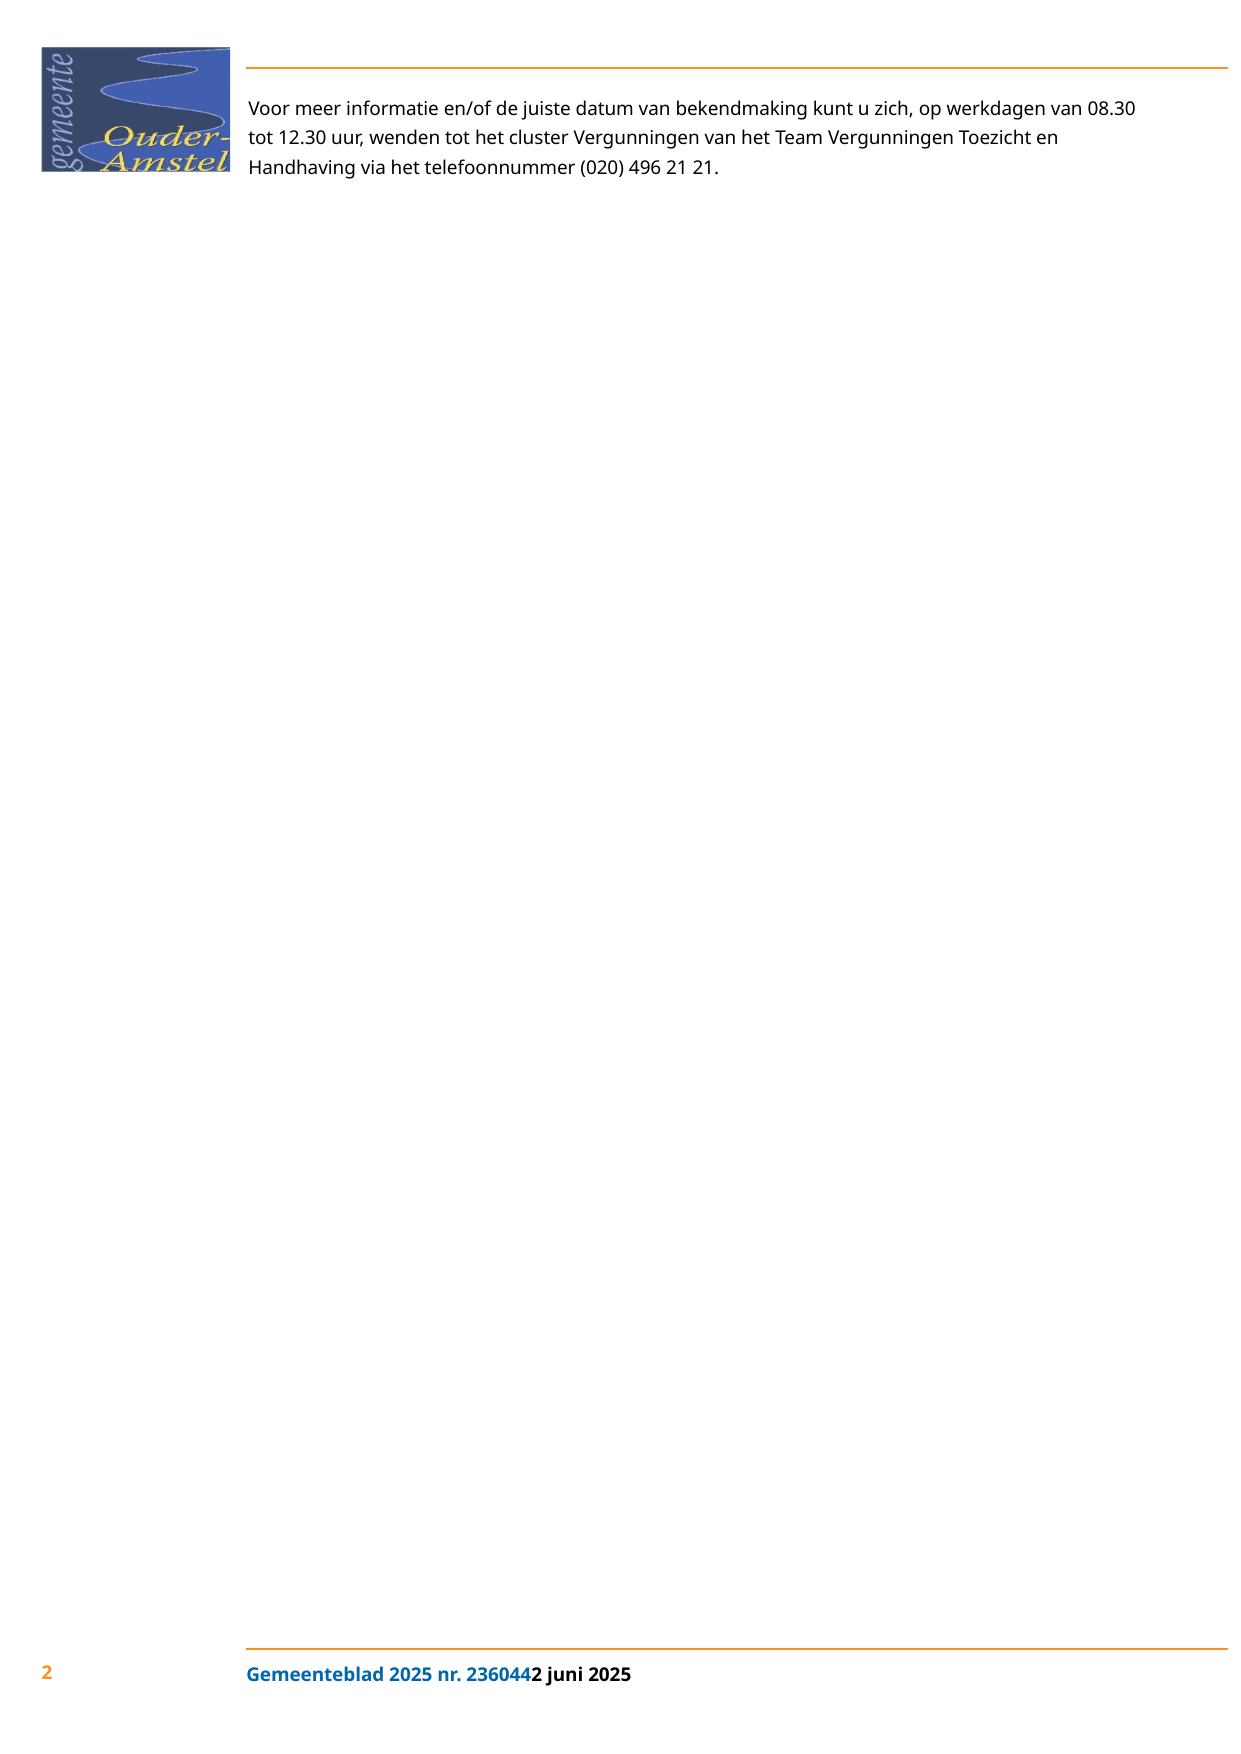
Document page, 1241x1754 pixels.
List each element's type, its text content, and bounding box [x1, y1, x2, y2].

picture [41, 47, 231, 172]
text Voor meer informatie en/of de juiste datum van bekendmaking kunt u zich, op werkdagen van 08.30 tot 12.30 uur, wenden tot het cluster Vergunningen van het Team Vergunningen Toezicht en Handhaving via het telefoonnummer (020) 496 21 21. [248, 95, 1152, 180]
